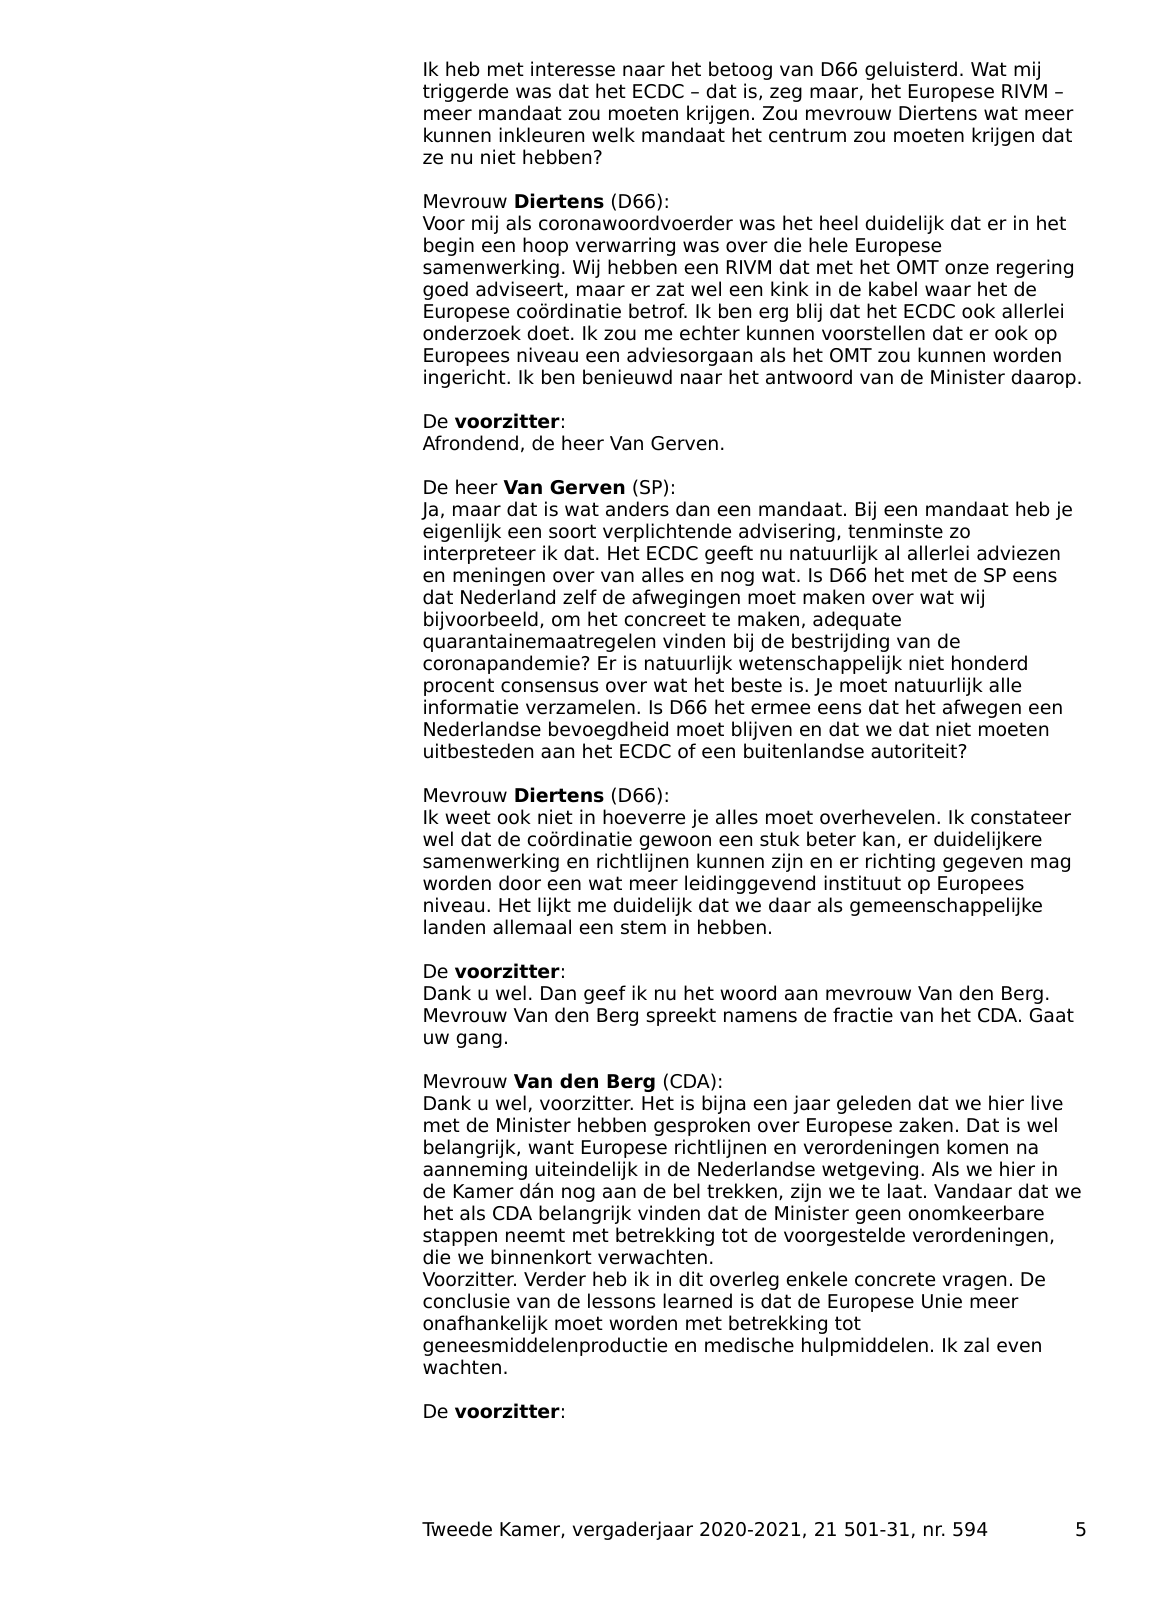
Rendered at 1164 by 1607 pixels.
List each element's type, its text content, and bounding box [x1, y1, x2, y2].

text Afrondend, de heer Van Gerven. [422, 433, 1087, 455]
text Mevrouw Diertens (D66): [422, 785, 1087, 807]
text Dank u wel. Dan geef ik nu het woord aan mevrouw Van den Berg. Mevrouw Van den Berg spreekt namens de fractie van het CDA. Gaat uw gang. [422, 983, 1087, 1049]
text Dank u wel, voorzitter. Het is bijna een jaar geleden dat we hier live met de Minister hebben gesproken over Europese zaken. Dat is wel belangrijk, want Europese richtlijnen en verordeningen komen na aanneming uiteindelijk in de Nederlandse wetgeving. Als we hier in de Kamer dán nog aan de bel trekken, zijn we te laat. Vandaar dat we het als CDA belangrijk vinden dat de Minister geen onomkeerbare stappen neemt met betrekking tot de voorgestelde verordeningen, die we binnenkort verwachten. [422, 1093, 1087, 1269]
text De voorzitter: [422, 961, 1087, 983]
text De voorzitter: [422, 411, 1087, 433]
text De heer Van Gerven (SP): [422, 477, 1087, 499]
text Ik weet ook niet in hoeverre je alles moet overhevelen. Ik constateer wel dat de coördinatie gewoon een stuk beter kan, er duidelijkere samenwerking en richtlijnen kunnen zijn en er richting gegeven mag worden door een wat meer leidinggevend instituut op Europees niveau. Het lijkt me duidelijk dat we daar als gemeenschappelijke landen allemaal een stem in hebben. [422, 807, 1087, 939]
text Voor mij als coronawoordvoerder was het heel duidelijk dat er in het begin een hoop verwarring was over die hele Europese samenwerking. Wij hebben een RIVM dat met het OMT onze regering goed adviseert, maar er zat wel een kink in de kabel waar het de Europese coördinatie betrof. Ik ben erg blij dat het ECDC ook allerlei onderzoek doet. Ik zou me echter kunnen voorstellen dat er ook op Europees niveau een adviesorgaan als het OMT zou kunnen worden ingericht. Ik ben benieuwd naar het antwoord van de Minister daarop. [422, 213, 1087, 389]
text Ik heb met interesse naar het betoog van D66 geluisterd. Wat mij triggerde was dat het ECDC – dat is, zeg maar, het Europese RIVM – meer mandaat zou moeten krijgen. Zou mevrouw Diertens wat meer kunnen inkleuren welk mandaat het centrum zou moeten krijgen dat ze nu niet hebben? [422, 59, 1087, 169]
text Ja, maar dat is wat anders dan een mandaat. Bij een mandaat heb je eigenlijk een soort verplichtende advisering, tenminste zo interpreteer ik dat. Het ECDC geeft nu natuurlijk al allerlei adviezen en meningen over van alles en nog wat. Is D66 het met de SP eens dat Nederland zelf de afwegingen moet maken over wat wij bijvoorbeeld, om het concreet te maken, adequate quarantainemaatregelen vinden bij de bestrijding van de coronapandemie? Er is natuurlijk wetenschappelijk niet honderd procent consensus over wat het beste is. Je moet natuurlijk alle informatie verzamelen. Is D66 het ermee eens dat het afwegen een Nederlandse bevoegdheid moet blijven en dat we dat niet moeten uitbesteden aan het ECDC of een buitenlandse autoriteit? [422, 499, 1087, 763]
text De voorzitter: [422, 1401, 1087, 1423]
text Mevrouw Diertens (D66): [422, 191, 1087, 213]
text Mevrouw Van den Berg (CDA): [422, 1071, 1087, 1093]
text Voorzitter. Verder heb ik in dit overleg enkele concrete vragen. De conclusie van de lessons learned is dat de Europese Unie meer onafhankelijk moet worden met betrekking tot geneesmiddelenproductie en medische hulpmiddelen. Ik zal even wachten. [422, 1269, 1087, 1379]
